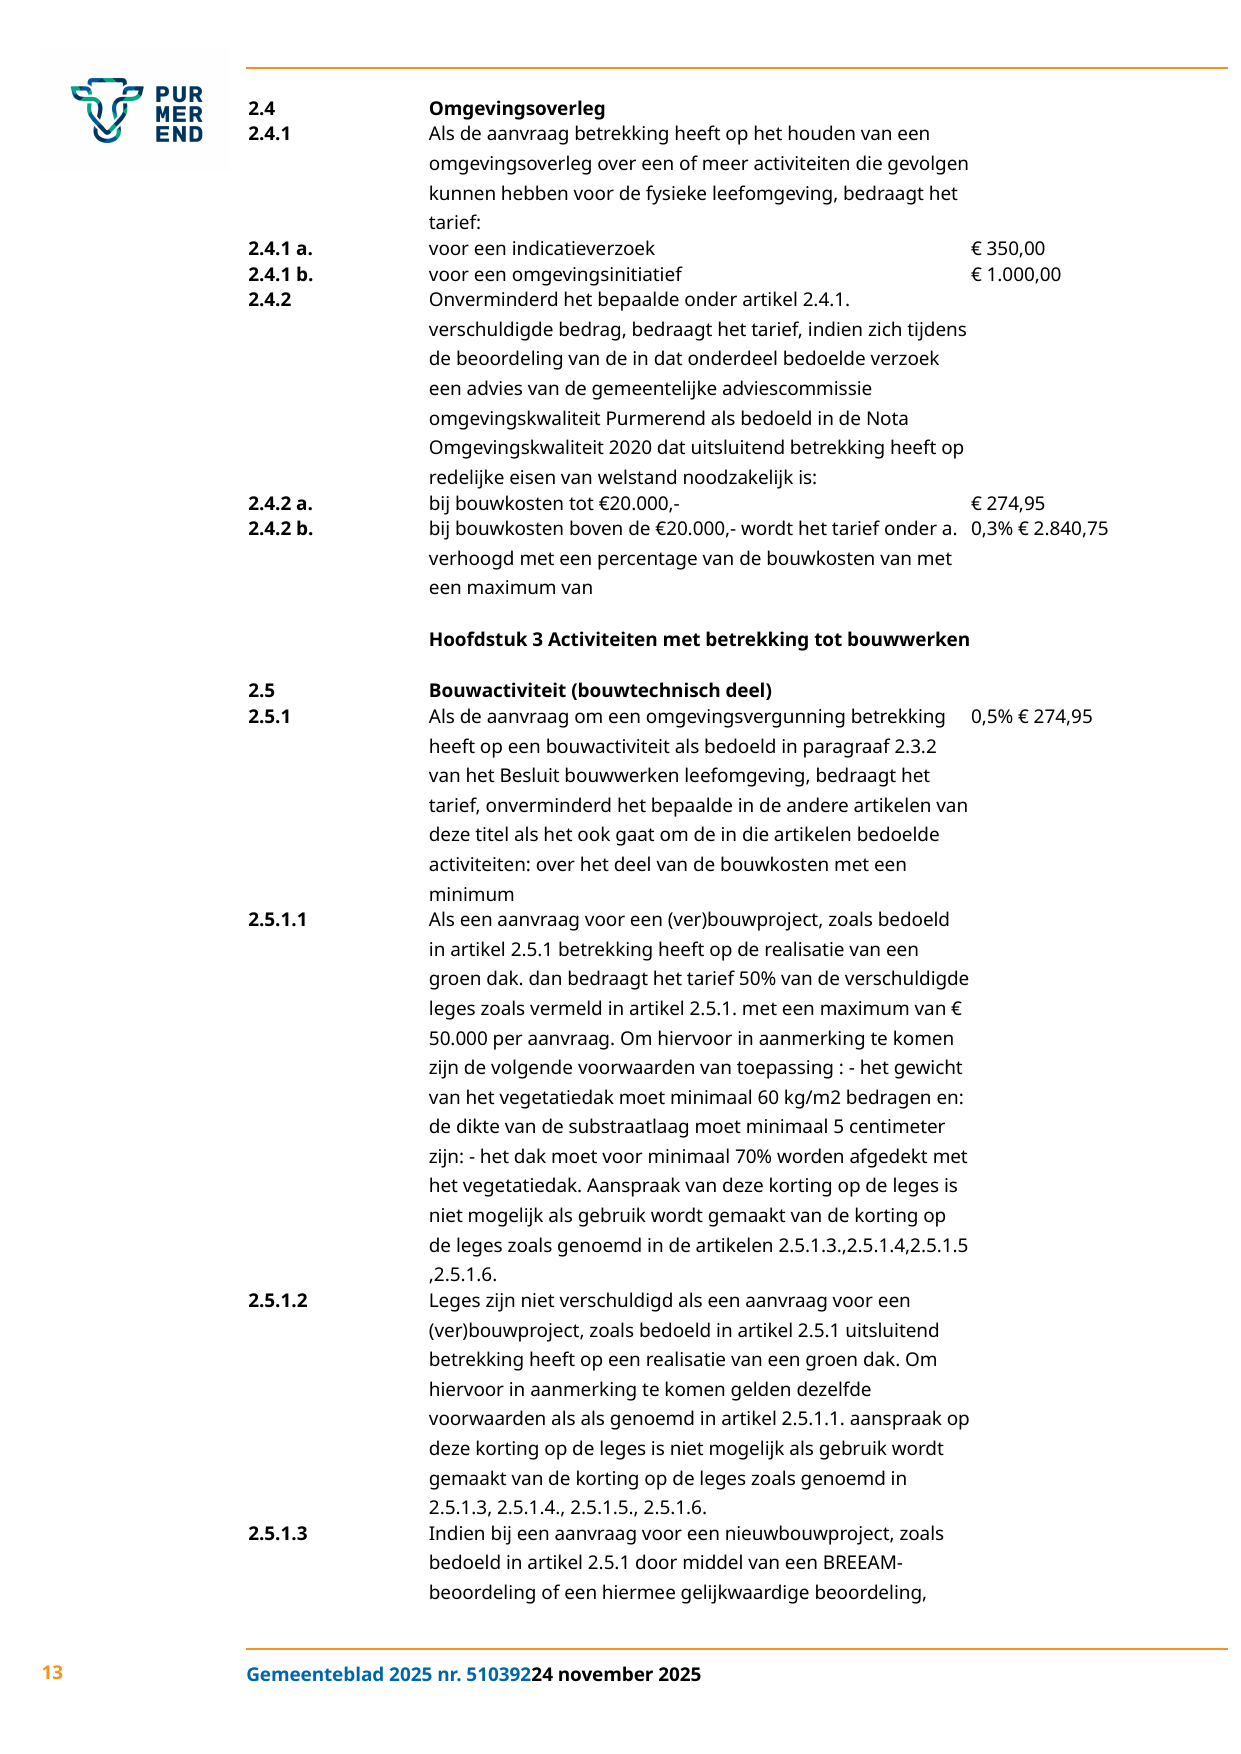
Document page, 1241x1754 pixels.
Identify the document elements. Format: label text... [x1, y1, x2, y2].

table_cell Als een aanvraag voor een (ver)bouwproject, zoals bedoeld in artikel 2.5.1 betrekking heeft op de realisatie van een groen dak. dan bedraagt het tarief 50% van de verschuldigde leges zoals vermeld in artikel 2.5.1. met een maximum van € 50.000 per aanvraag. Om hiervoor in aanmerking te komen zijn de volgende voorwaarden van toepassing : - het gewicht van het vegetatiedak moet minimaal 60 kg/m2 bedragen en: de dikte van de substraatlaag moet minimaal 5 centimeter zijn: - het dak moet voor minimaal 70% worden afgedekt met het vegetatiedak. Aanspraak van deze korting op de leges is niet mogelijk als gebruik wordt gemaakt van de korting op de leges zoals genoemd in de artikelen 2.5.1.3.,2.5.1.4,2.5.1.5 ,2.5.1.6. [429, 906, 971, 1287]
table_cell 2.5.1.1 [248, 906, 429, 1287]
table_cell 2.5.1.2 [248, 1287, 429, 1520]
table_cell [248, 652, 429, 677]
table_cell 2.4.2 b. [248, 515, 429, 600]
table_cell € 274,95 [971, 490, 1152, 515]
table_cell 2.4 [248, 95, 429, 121]
table_cell 2.4.2 a. [248, 490, 429, 515]
table_cell [429, 600, 971, 626]
table_cell € 1.000,00 [971, 261, 1152, 286]
table_cell Bouwactiviteit (bouwtechnisch deel) [429, 678, 971, 703]
table_cell [971, 906, 1152, 1287]
table_cell Omgevingsoverleg [429, 95, 971, 121]
table_cell Leges zijn niet verschuldigd als een aanvraag voor een (ver)bouwproject, zoals bedoeld in artikel 2.5.1 uitsluitend betrekking heeft op een realisatie van een groen dak. Om hiervoor in aanmerking te komen gelden dezelfde voorwaarden als als genoemd in artikel 2.5.1.1. aanspraak op deze korting op de leges is niet mogelijk als gebruik wordt gemaakt van de korting op de leges zoals genoemd in 2.5.1.3, 2.5.1.4., 2.5.1.5., 2.5.1.6. [429, 1287, 971, 1520]
table_cell Als de aanvraag om een omgevingsvergunning betrekking heeft op een bouwactiviteit als bedoeld in paragraaf 2.3.2 van het Besluit bouwwerken leefomgeving, bedraagt het tarief, onverminderd het bepaalde in de andere artikelen van deze titel als het ook gaat om de in die artikelen bedoelde activiteiten: over het deel van de bouwkosten met een minimum [429, 703, 971, 906]
table_cell 2.5 [248, 678, 429, 703]
table_cell bij bouwkosten boven de €20.000,- wordt het tarief onder a. verhoogd met een percentage van de bouwkosten van met een maximum van [429, 515, 971, 600]
picture [41, 47, 231, 172]
table_cell [971, 121, 1152, 235]
table_cell [971, 626, 1152, 652]
table_cell Als de aanvraag betrekking heeft op het houden van een omgevingsoverleg over een of meer activiteiten die gevolgen kunnen hebben voor de fysieke leefomgeving, bedraagt het tarief: [429, 121, 971, 235]
table_cell 0,3% € 2.840,75 [971, 515, 1152, 600]
table_cell [971, 1520, 1152, 1605]
table_cell [971, 286, 1152, 490]
table_cell [248, 626, 429, 652]
table_cell 2.4.2 [248, 286, 429, 490]
table_cell 2.4.1 b. [248, 261, 429, 286]
table_cell 2.4.1 [248, 121, 429, 235]
table_cell bij bouwkosten tot €20.000,- [429, 490, 971, 515]
table_cell Hoofdstuk 3 Activiteiten met betrekking tot bouwwerken [429, 626, 971, 652]
table_cell voor een omgevingsinitiatief [429, 261, 971, 286]
table_cell [248, 600, 429, 626]
table_cell [971, 1287, 1152, 1520]
table_cell 2.5.1.3 [248, 1520, 429, 1605]
table_cell 2.5.1 [248, 703, 429, 906]
table_cell 2.4.1 a. [248, 235, 429, 261]
table_cell Onverminderd het bepaalde onder artikel 2.4.1. verschuldigde bedrag, bedraagt het tarief, indien zich tijdens de beoordeling van de in dat onderdeel bedoelde verzoek een advies van de gemeentelijke adviescommissie omgevingskwaliteit Purmerend als bedoeld in de Nota Omgevingskwaliteit 2020 dat uitsluitend betrekking heeft op redelijke eisen van welstand noodzakelijk is: [429, 286, 971, 490]
table_cell [971, 652, 1152, 677]
table_cell Indien bij een aanvraag voor een nieuwbouwproject, zoals bedoeld in artikel 2.5.1 door middel van een BREEAM-beoordeling of een hiermee gelijkwaardige beoordeling, [429, 1520, 971, 1605]
table_cell € 350,00 [971, 235, 1152, 261]
table_cell [971, 678, 1152, 703]
table_cell [971, 95, 1152, 121]
table_cell [429, 652, 971, 677]
table_cell [971, 600, 1152, 626]
table_cell 0,5% € 274,95 [971, 703, 1152, 906]
table_cell voor een indicatieverzoek [429, 235, 971, 261]
